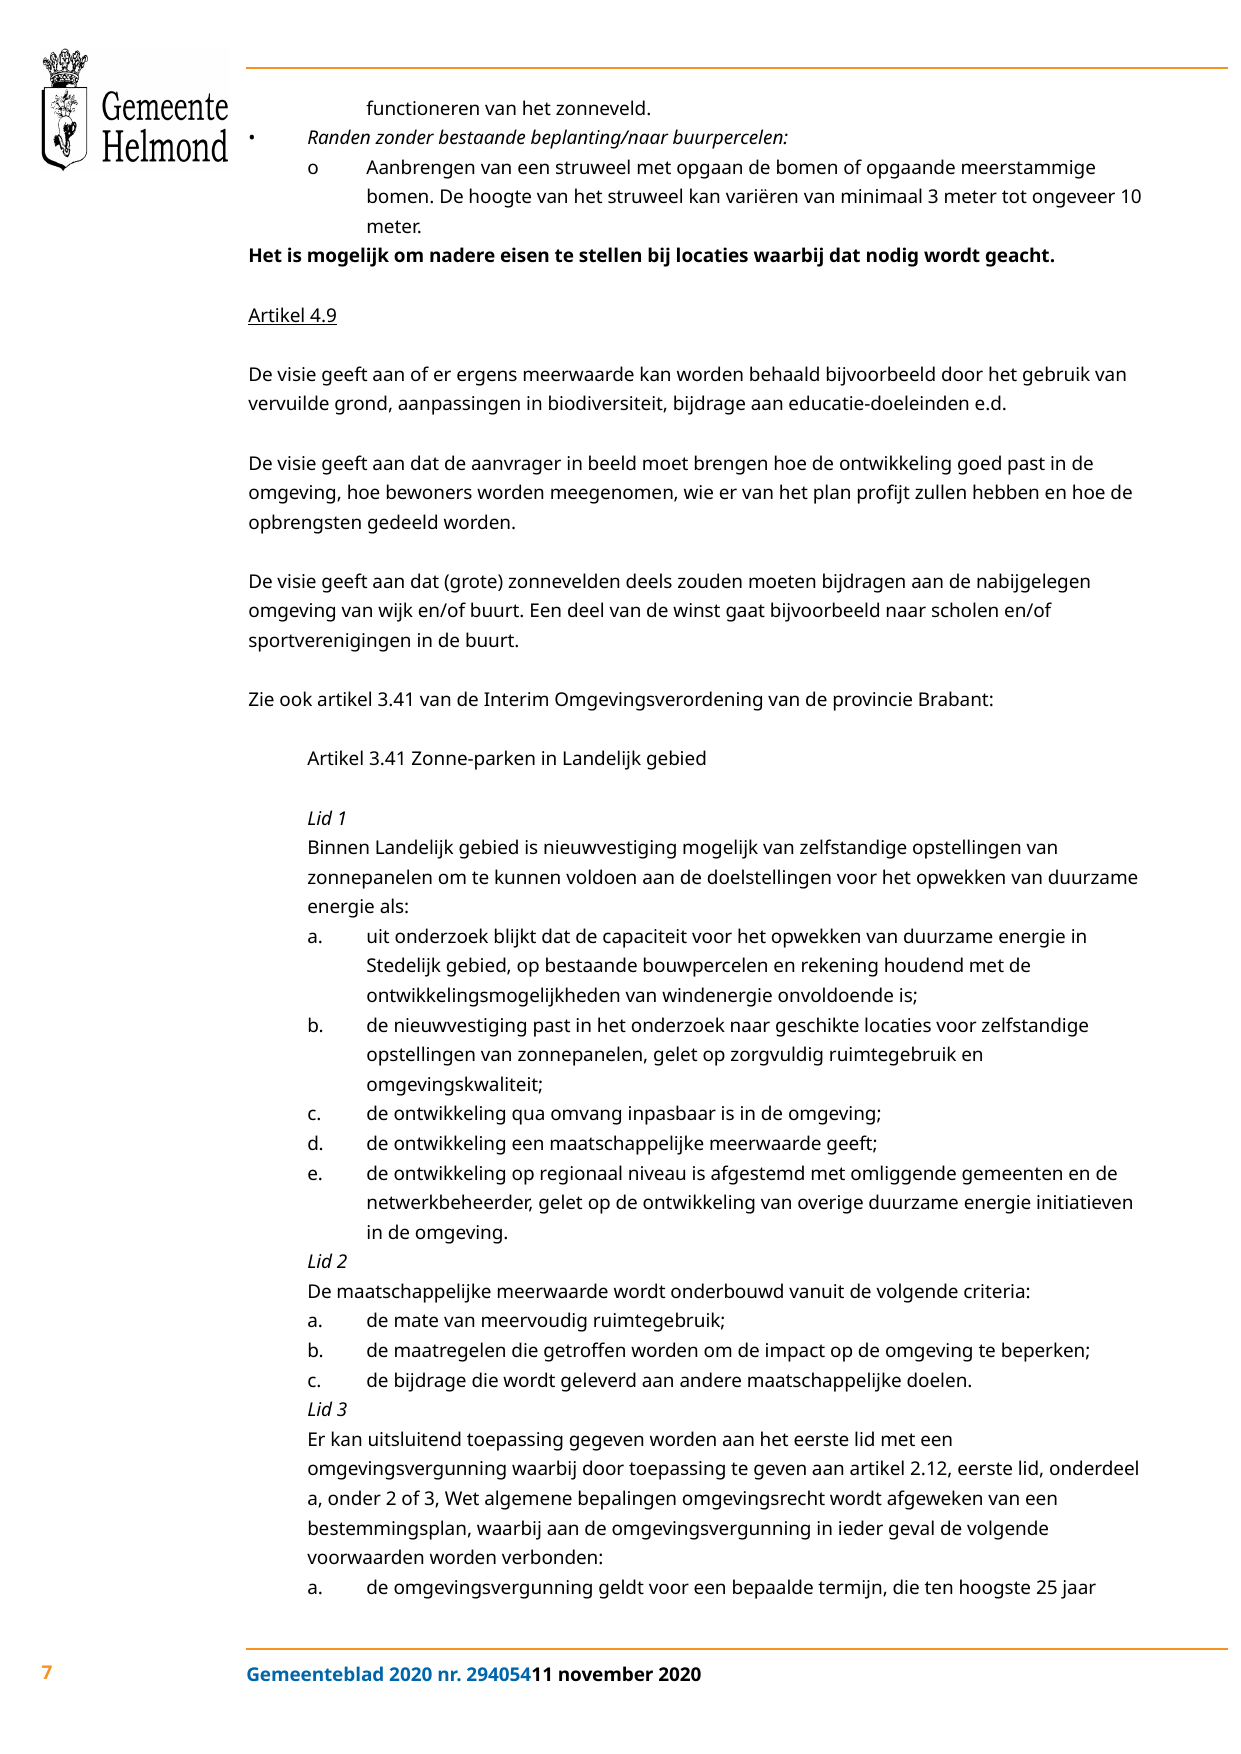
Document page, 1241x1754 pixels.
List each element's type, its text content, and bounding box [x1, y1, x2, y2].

list de ontwikkeling op regionaal niveau is afgestemd met omliggende gemeenten en de netwerkbeheerder, gelet op de ontwikkeling van overige duurzame energie initiatieven in de omgeving. [307, 1160, 1152, 1245]
list de nieuwvestiging past in het onderzoek naar geschikte locaties voor zelfstandige opstellingen van zonnepanelen, gelet op zorgvuldig ruimtegebruik en omgevingskwaliteit; [307, 1012, 1152, 1097]
text De visie geeft aan dat (grote) zonnevelden deels zouden moeten bijdragen aan de nabijgelegen omgeving van wijk en/of buurt. Een deel van de winst gaat bijvoorbeeld naar scholen en/of sportverenigingen in de buurt. [248, 568, 1152, 653]
text Het is mogelijk om nadere eisen te stellen bij locaties waarbij dat nodig wordt geacht. [248, 243, 1152, 268]
text Zie ook artikel 3.41 van de Interim Omgevingsverordening van de provincie Brabant: [248, 686, 1152, 712]
list de ontwikkeling qua omvang inpasbaar is in de omgeving; [307, 1101, 1152, 1126]
list de ontwikkeling een maatschappelijke meerwaarde geeft; [307, 1130, 1152, 1156]
text Artikel 4.9 [248, 302, 1152, 328]
picture [41, 47, 231, 172]
list functioneren van het zonneveld. [307, 95, 1152, 121]
list Binnen Landelijk gebied is nieuwvestiging mogelijk van zelfstandige opstellingen van zonnepanelen om te kunnen voldoen aan de doelstellingen voor het opwekken van duurzame energie als: [248, 834, 1152, 919]
list uit onderzoek blijkt dat de capaciteit voor het opwekken van duurzame energie in Stedelijk gebied, op bestaande bouwpercelen en rekening houdend met de ontwikkelingsmogelijkheden van windenergie onvoldoende is; [307, 923, 1152, 1008]
list de omgevingsvergunning geldt voor een bepaalde termijn, die ten hoogste 25 jaar [307, 1574, 1152, 1600]
list Aanbrengen van een struweel met opgaan de bomen of opgaande meerstammige bomen. De hoogte van het struweel kan variëren van minimaal 3 meter tot ongeveer 10 meter. [307, 154, 1152, 239]
list de bijdrage die wordt geleverd aan andere maatschappelijke doelen. [307, 1367, 1152, 1393]
list De maatschappelijke meerwaarde wordt onderbouwd vanuit de volgende criteria: [248, 1278, 1152, 1304]
list Artikel 3.41 Zonne-parken in Landelijk gebied [248, 746, 1152, 771]
text De visie geeft aan of er ergens meerwaarde kan worden behaald bijvoorbeeld door het gebruik van vervuilde grond, aanpassingen in biodiversiteit, bijdrage aan educatie-doeleinden e.d. [248, 361, 1152, 416]
text De visie geeft aan dat de aanvrager in beeld moet brengen hoe de ontwikkeling goed past in de omgeving, hoe bewoners worden meegenomen, wie er van het plan profijt zullen hebben en hoe de opbrengsten gedeeld worden. [248, 450, 1152, 535]
list Lid 1 [248, 805, 1152, 831]
list Randen zonder bestaande beplanting/naar buurpercelen: [248, 124, 1152, 150]
list Er kan uitsluitend toepassing gegeven worden aan het eerste lid met een omgevingsvergunning waarbij door toepassing te geven aan artikel 2.12, eerste lid, onderdeel a, onder 2 of 3, Wet algemene bepalingen omgevingsrecht wordt afgeweken van een bestemmingsplan, waarbij aan de omgevingsvergunning in ieder geval de volgende voorwaarden worden verbonden: [248, 1426, 1152, 1570]
list de mate van meervoudig ruimtegebruik; [307, 1308, 1152, 1333]
list Lid 3 [248, 1396, 1152, 1422]
list Lid 2 [248, 1248, 1152, 1274]
list de maatregelen die getroffen worden om de impact op de omgeving te beperken; [307, 1337, 1152, 1363]
